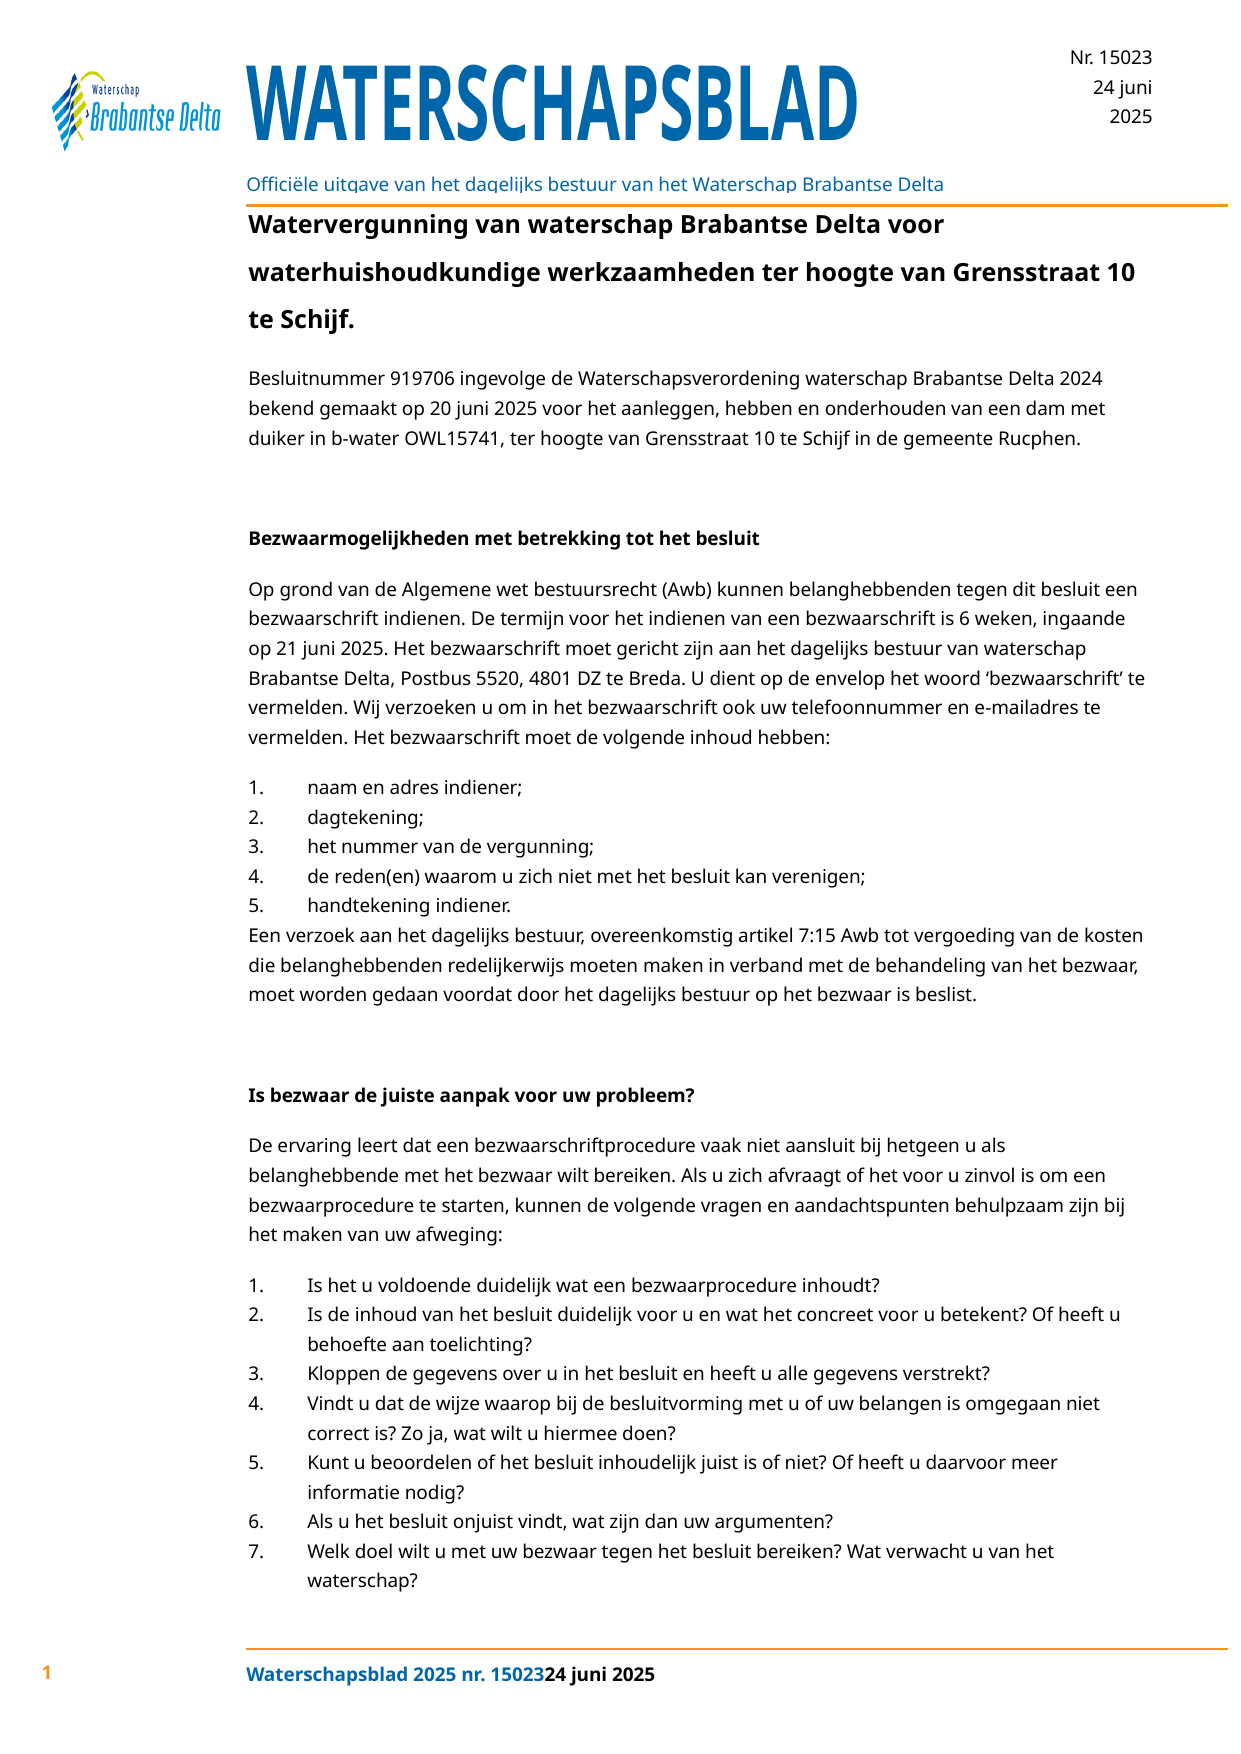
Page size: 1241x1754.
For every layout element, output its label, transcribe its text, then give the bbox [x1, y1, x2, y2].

text Watervergunning van waterschap Brabantse Delta voor waterhuishoudkundige werkzaamheden ter hoogte van Grensstraat 10 te Schijf. [248, 207, 1152, 336]
text Is bezwaar de juiste aanpak voor uw probleem? [248, 1082, 1152, 1108]
text Een verzoek aan het dagelijks bestuur, overeenkomstig artikel 7:15 Awb tot vergoeding van de kosten die belanghebbenden redelijkerwijs moeten maken in verband met de behandeling van het bezwaar, moet worden gedaan voordat door het dagelijks bestuur op het bezwaar is beslist. [248, 922, 1152, 1007]
list Is het u voldoende duidelijk wat een bezwaarprocedure inhoudt? [248, 1272, 1152, 1297]
text Besluitnummer 919706 ingevolge de Waterschapsverordening waterschap Brabantse Delta 2024 bekend gemaakt op 20 juni 2025 voor het aanleggen, hebben en onderhouden van een dam met duiker in b-water OWL15741, ter hoogte van Grensstraat 10 te Schijf in de gemeente Rucphen. [248, 366, 1152, 450]
text Op grond van de Algemene wet bestuursrecht (Awb) kunnen belanghebbenden tegen dit besluit een bezwaarschrift indienen. De termijn voor het indienen van een bezwaarschrift is 6 weken, ingaande op 21 juni 2025. Het bezwaarschrift moet gericht zijn aan het dagelijks bestuur van waterschap Brabantse Delta, Postbus 5520, 4801 DZ te Breda. U dient op de envelop het woord ‘bezwaarschrift’ te vermelden. Wij verzoeken u om in het bezwaarschrift ook uw telefoonnummer en e‑mailadres te vermelden. Het bezwaarschrift moet de volgende inhoud hebben: [248, 576, 1152, 749]
list handtekening indiener. [248, 893, 1152, 918]
text De ervaring leert dat een bezwaarschriftprocedure vaak niet aansluit bij hetgeen u als belanghebbende met het bezwaar wilt bereiken. Als u zich afvraagt of het voor u zinvol is om een bezwaarprocedure te starten, kunnen de volgende vragen en aandachtspunten behulpzaam zijn bij het maken van uw afweging: [248, 1133, 1152, 1247]
list Kunt u beoordelen of het besluit inhoudelijk juist is of niet? Of heeft u daarvoor meer informatie nodig? [248, 1449, 1152, 1504]
list het nummer van de vergunning; [248, 833, 1152, 859]
text Bezwaarmogelijkheden met betrekking tot het besluit [248, 526, 1152, 551]
list Kloppen de gegevens over u in het besluit en heeft u alle gegevens verstrekt? [248, 1361, 1152, 1386]
list naam en adres indiener; [248, 774, 1152, 800]
list de reden(en) waarom u zich niet met het besluit kan verenigen; [248, 863, 1152, 889]
picture [41, 47, 231, 172]
list Is de inhoud van het besluit duidelijk voor u en wat het concreet voor u betekent? Of heeft u behoefte aan toelichting? [248, 1301, 1152, 1357]
list Als u het besluit onjuist vindt, wat zijn dan uw argumenten? [248, 1508, 1152, 1534]
list dagtekening; [248, 804, 1152, 829]
list Welk doel wilt u met uw bezwaar tegen het besluit bereiken? Wat verwacht u van het waterschap? [248, 1538, 1152, 1593]
list Vindt u dat de wijze waarop bij de besluitvorming met u of uw belangen is omgegaan niet correct is? Zo ja, wat wilt u hiermee doen? [248, 1390, 1152, 1445]
